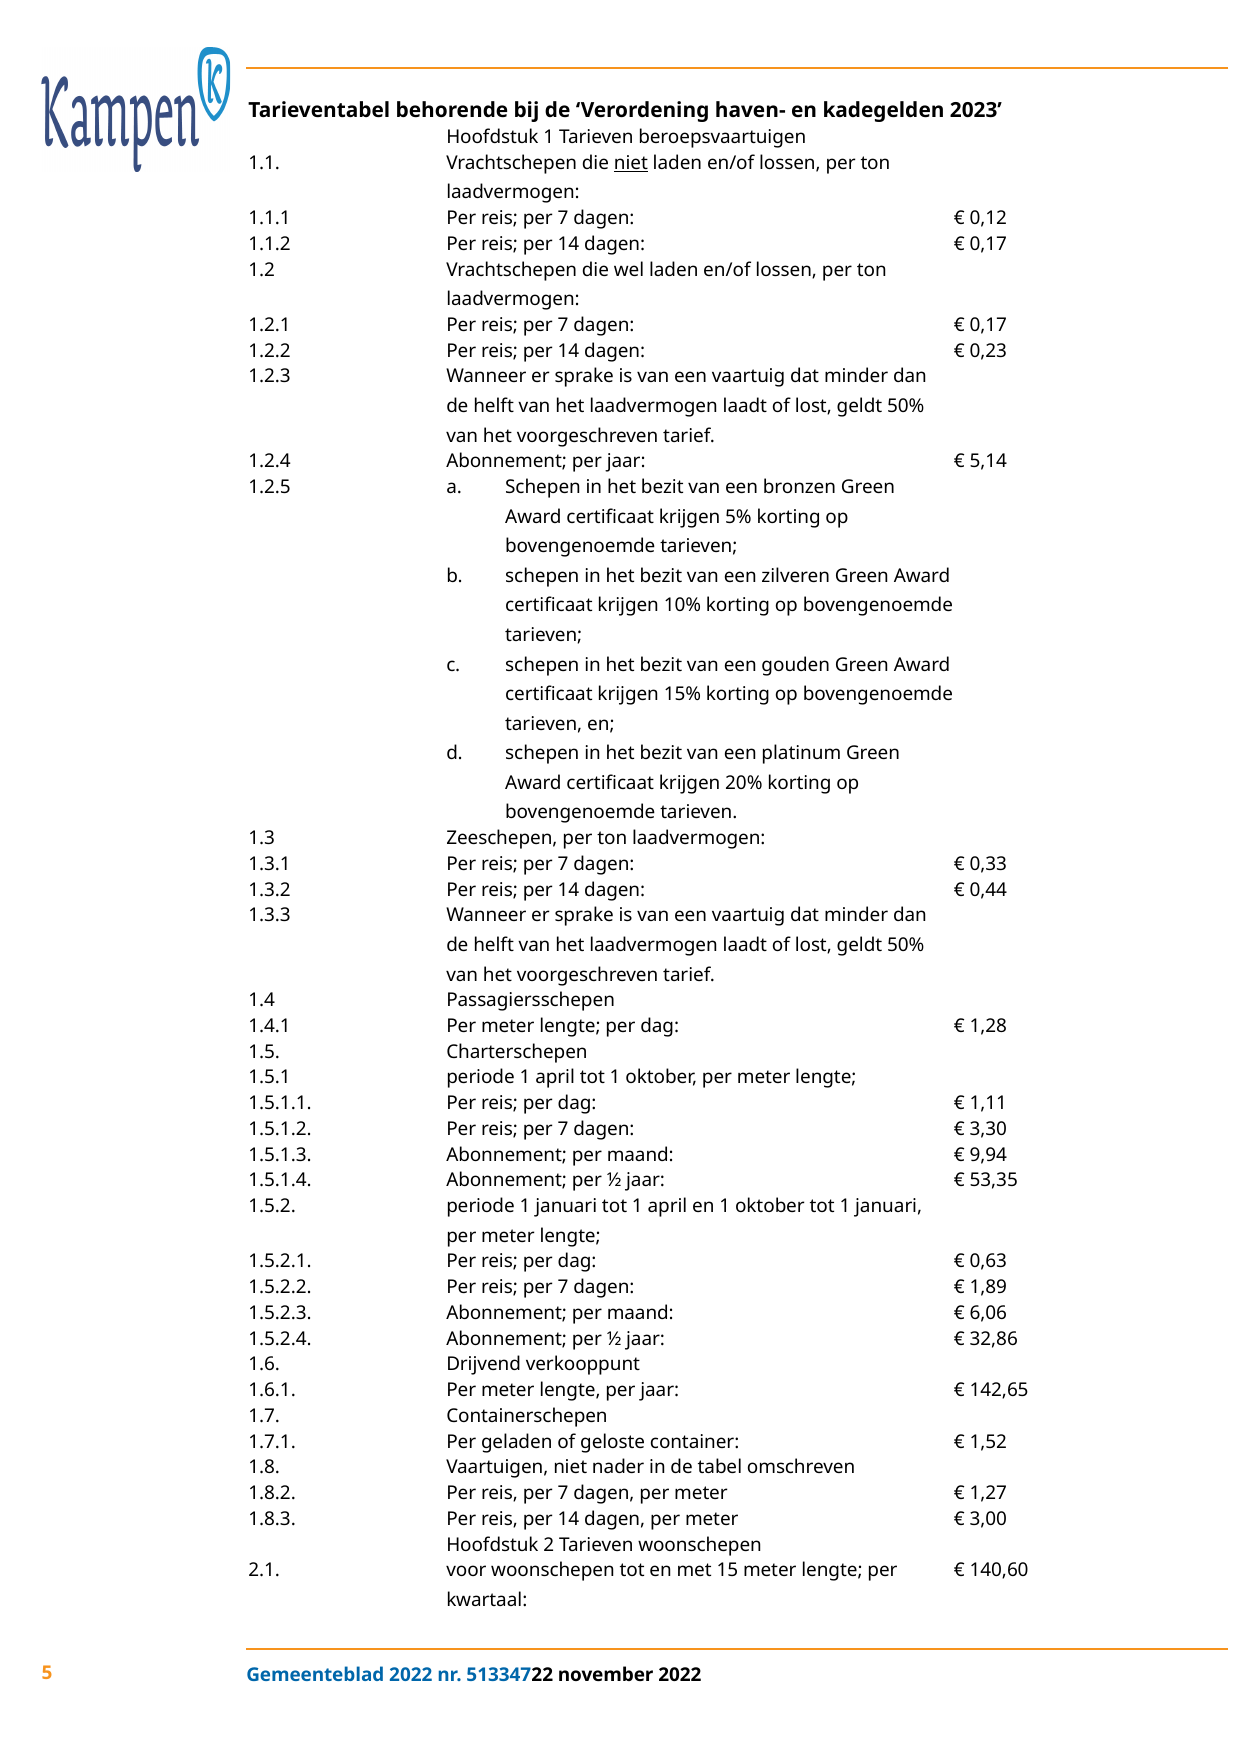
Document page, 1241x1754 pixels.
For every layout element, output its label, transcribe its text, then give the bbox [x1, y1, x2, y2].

table_cell 1.8.2. [248, 1479, 446, 1505]
table_cell 1.5. [248, 1038, 446, 1064]
table_cell € 1,52 [954, 1428, 1152, 1453]
table_cell Abonnement; per maand: [446, 1299, 954, 1325]
table_cell Vaartuigen, niet nader in de tabel omschreven [446, 1454, 954, 1479]
table_cell voor woonschepen tot en met 15 meter lengte; per kwartaal: [446, 1556, 954, 1612]
table_cell € 0,33 [954, 850, 1152, 876]
table_cell [954, 1038, 1152, 1064]
table_cell 1.2 [248, 256, 446, 311]
table_cell 1.5.2.2. [248, 1274, 446, 1299]
text Tarieventabel behorende bij de ‘Verordening haven- en kadegelden 2023’ [248, 95, 1152, 123]
table_cell Passagiersschepen [446, 987, 954, 1012]
table_cell [954, 1193, 1152, 1248]
table_cell € 1,11 [954, 1090, 1152, 1115]
table_cell 1.2.3 [248, 363, 446, 448]
table_cell [954, 987, 1152, 1012]
table_cell Per reis; per 7 dagen: [446, 850, 954, 876]
table_cell 1.5.1.4. [248, 1167, 446, 1192]
table_cell Zeeschepen, per ton laadvermogen: [446, 825, 954, 850]
table_cell € 140,60 [954, 1556, 1152, 1612]
table_cell [954, 1064, 1152, 1089]
table_cell Wanneer er sprake is van een vaartuig dat minder dan de helft van het laadvermogen laadt of lost, geldt 50% van het voorgeschreven tarief. [446, 902, 954, 987]
table_cell [954, 1531, 1152, 1556]
table_cell [954, 363, 1152, 448]
table_cell [954, 825, 1152, 850]
table_cell Vrachtschepen die niet laden en/of lossen, per ton laadvermogen: [446, 149, 954, 204]
table_cell € 1,89 [954, 1274, 1152, 1299]
table_cell € 9,94 [954, 1141, 1152, 1167]
table_cell 1.5.2.1. [248, 1248, 446, 1273]
table_cell Per reis; per dag: [446, 1248, 954, 1273]
table_cell 1.5.1 [248, 1064, 446, 1089]
table_cell 1.5.2.3. [248, 1299, 446, 1325]
table_cell € 0,63 [954, 1248, 1152, 1273]
table_cell Per reis; per 7 dagen: [446, 1274, 954, 1299]
table_cell 1.3 [248, 825, 446, 850]
table_cell 1.3.3 [248, 902, 446, 987]
table_cell 1.5.2. [248, 1193, 446, 1248]
table_header Hoofdstuk 1 Tarieven beroepsvaartuigen [446, 124, 954, 149]
table_cell 1.3.1 [248, 850, 446, 876]
table_cell Abonnement; per maand: [446, 1141, 954, 1167]
table_cell € 0,44 [954, 876, 1152, 902]
table_cell Abonnement; per ½ jaar: [446, 1325, 954, 1351]
table_cell 1.2.2 [248, 337, 446, 363]
table_cell 1.1.2 [248, 230, 446, 256]
table_cell Per reis; per 7 dagen: [446, 1115, 954, 1141]
table_cell [954, 149, 1152, 204]
table_cell Charterschepen [446, 1038, 954, 1064]
table_cell 1.7. [248, 1402, 446, 1428]
table_header [954, 124, 1152, 149]
table_cell [954, 1351, 1152, 1376]
table_cell € 142,65 [954, 1376, 1152, 1402]
table_cell Per reis; per 14 dagen: [446, 230, 954, 256]
table_cell € 6,06 [954, 1299, 1152, 1325]
table_cell 1.4 [248, 987, 446, 1012]
table_cell € 32,86 [954, 1325, 1152, 1351]
table_header [248, 124, 446, 149]
table_cell Schepen in het bezit van een bronzen Green Award certificaat krijgen 5% korting op bovengenoemde tarieven; schepen in het bezit van een zilveren Green Award certificaat krijgen 10% korting op bovengenoemde tarieven; schepen in het bezit van een gouden Green Award certificaat krijgen 15% korting op bovengenoemde tarieven, en; schepen in het bezit van een platinum Green Award certificaat krijgen 20% korting op bovengenoemde tarieven. [446, 473, 954, 824]
table_cell Per reis, per 7 dagen, per meter [446, 1479, 954, 1505]
table_cell Per reis; per dag: [446, 1090, 954, 1115]
table_cell [954, 1454, 1152, 1479]
table_cell 1.1. [248, 149, 446, 204]
table_cell € 5,14 [954, 448, 1152, 473]
table_cell 1.5.2.4. [248, 1325, 446, 1351]
table_cell 1.1.1 [248, 205, 446, 230]
table_cell 1.8.3. [248, 1505, 446, 1531]
table_cell Per reis; per 14 dagen: [446, 876, 954, 902]
table_cell € 3,30 [954, 1115, 1152, 1141]
table_cell 1.5.1.2. [248, 1115, 446, 1141]
table_cell Per meter lengte; per dag: [446, 1012, 954, 1038]
table_cell 1.6.1. [248, 1376, 446, 1402]
table_cell [248, 1531, 446, 1556]
table_cell € 1,27 [954, 1479, 1152, 1505]
table_cell [954, 256, 1152, 311]
table_cell € 3,00 [954, 1505, 1152, 1531]
table_cell periode 1 april tot 1 oktober, per meter lengte; [446, 1064, 954, 1089]
table_cell € 1,28 [954, 1012, 1152, 1038]
table_cell 1.6. [248, 1351, 446, 1376]
table_cell 1.2.1 [248, 311, 446, 337]
table_cell € 0,17 [954, 230, 1152, 256]
table_cell € 53,35 [954, 1167, 1152, 1192]
table_cell 1.4.1 [248, 1012, 446, 1038]
table_cell Per meter lengte, per jaar: [446, 1376, 954, 1402]
table_cell [954, 902, 1152, 987]
table_cell Wanneer er sprake is van een vaartuig dat minder dan de helft van het laadvermogen laadt of lost, geldt 50% van het voorgeschreven tarief. [446, 363, 954, 448]
table_cell 1.5.1.3. [248, 1141, 446, 1167]
table_cell 1.7.1. [248, 1428, 446, 1453]
table_cell 1.5.1.1. [248, 1090, 446, 1115]
table_cell Drijvend verkooppunt [446, 1351, 954, 1376]
table_cell [954, 473, 1152, 824]
table_cell Per reis, per 14 dagen, per meter [446, 1505, 954, 1531]
table_cell € 0,17 [954, 311, 1152, 337]
table_cell Per reis; per 7 dagen: [446, 311, 954, 337]
table_cell Per reis; per 7 dagen: [446, 205, 954, 230]
table_cell € 0,23 [954, 337, 1152, 363]
table_cell Per geladen of geloste container: [446, 1428, 954, 1453]
table_cell [954, 1402, 1152, 1428]
table_cell 1.8. [248, 1454, 446, 1479]
picture [41, 47, 231, 172]
table_cell 2.1. [248, 1556, 446, 1612]
table_cell 1.2.4 [248, 448, 446, 473]
table_cell periode 1 januari tot 1 april en 1 oktober tot 1 januari, per meter lengte; [446, 1193, 954, 1248]
table_cell 1.3.2 [248, 876, 446, 902]
table_cell Abonnement; per jaar: [446, 448, 954, 473]
table_cell Containerschepen [446, 1402, 954, 1428]
table_cell 1.2.5 [248, 473, 446, 824]
table_cell Abonnement; per ½ jaar: [446, 1167, 954, 1192]
table_cell Per reis; per 14 dagen: [446, 337, 954, 363]
table_cell Hoofdstuk 2 Tarieven woonschepen [446, 1531, 954, 1556]
table_cell Vrachtschepen die wel laden en/of lossen, per ton laadvermogen: [446, 256, 954, 311]
table_cell € 0,12 [954, 205, 1152, 230]
